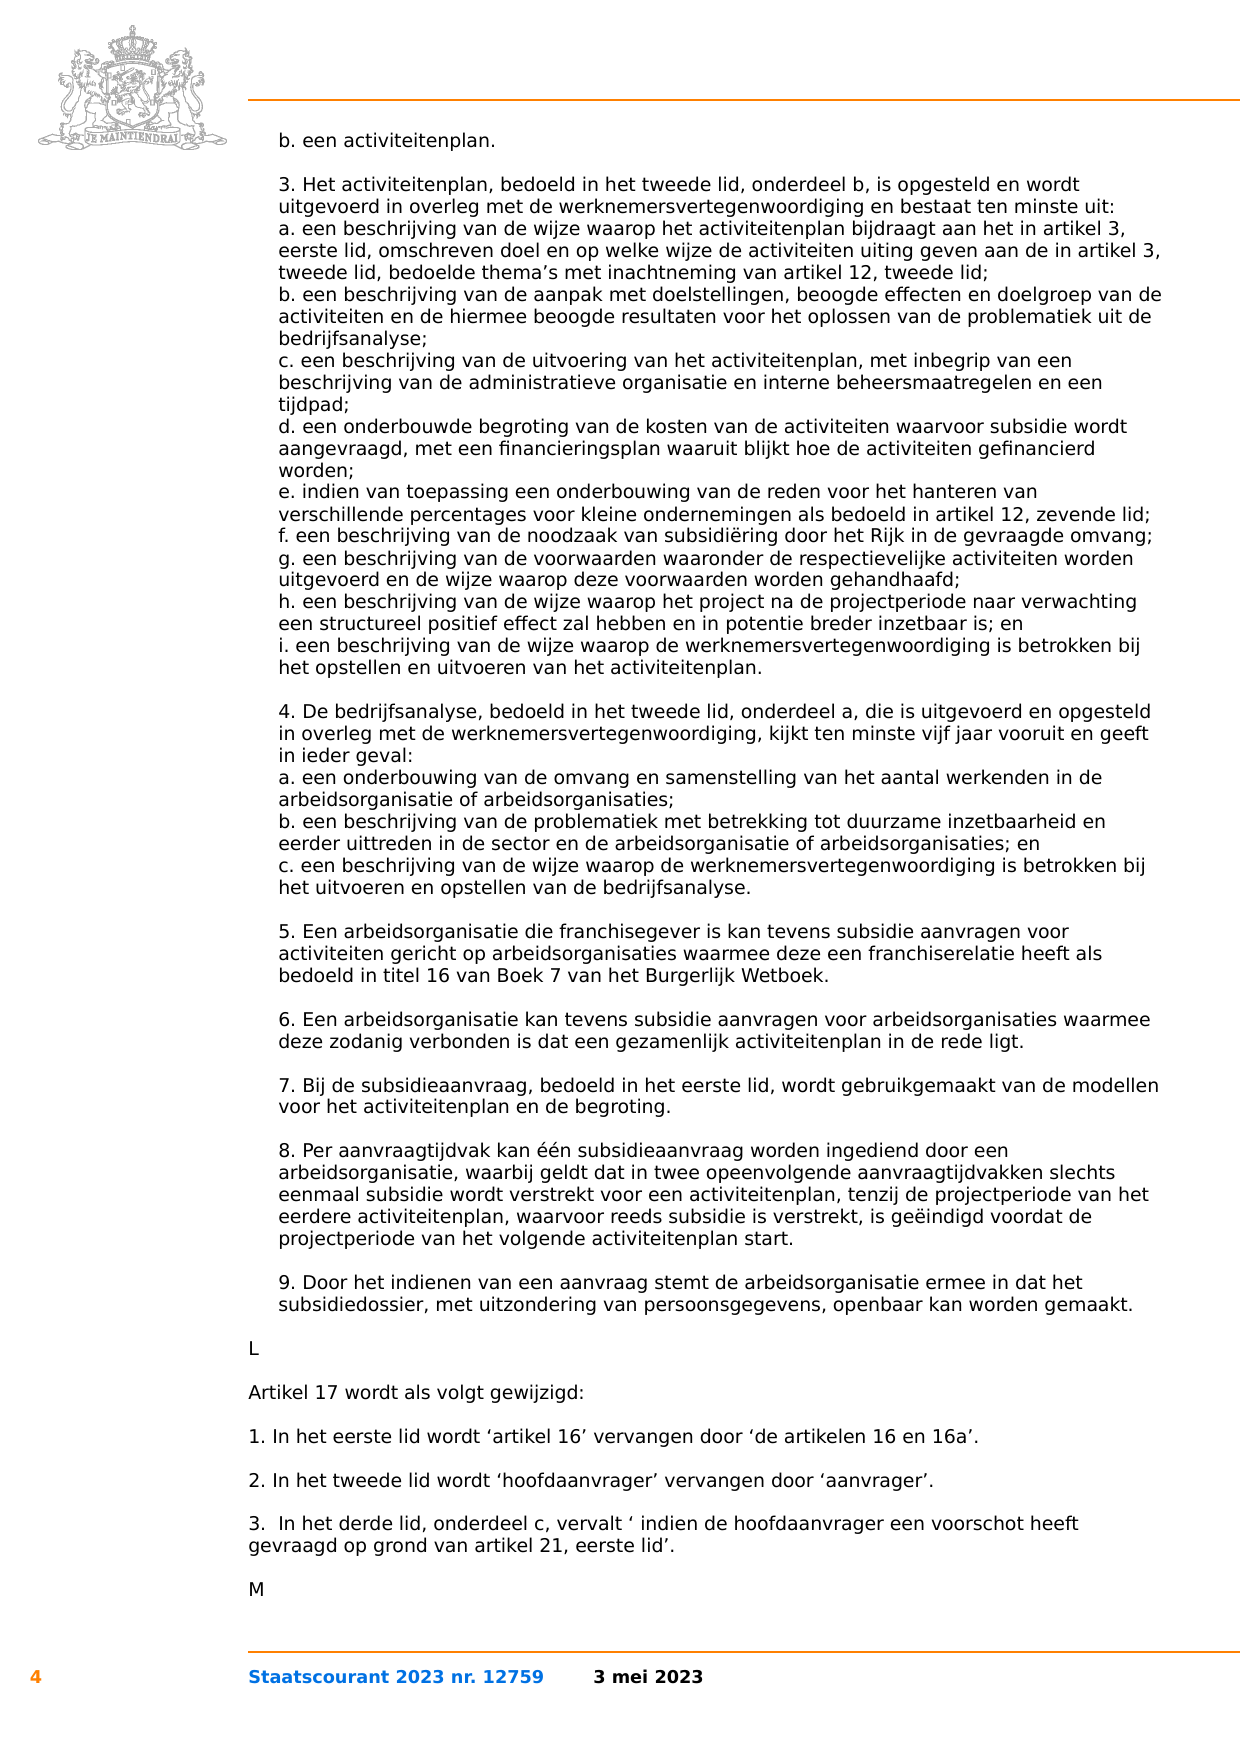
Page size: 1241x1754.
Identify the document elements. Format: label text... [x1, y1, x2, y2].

text 3. In het derde lid, onderdeel c, vervalt ‘ indien de hoofdaanvrager een voorschot heeft gevraagd op grond van artikel 21, eerste lid’. [248, 1513, 1163, 1557]
text 4. De bedrijfsanalyse, bedoeld in het tweede lid, onderdeel a, die is uitgevoerd en opgesteld in overleg met de werknemersvertegenwoordiging, kijkt ten minste vijf jaar vooruit en geeft in ieder geval: [278, 701, 1163, 767]
text 3. Het activiteitenplan, bedoeld in het tweede lid, onderdeel b, is opgesteld en wordt uitgevoerd in overleg met de werknemersvertegenwoordiging en bestaat ten minste uit: [278, 174, 1163, 218]
text L [248, 1338, 1163, 1360]
text d. een onderbouwde begroting van de kosten van de activiteiten waarvoor subsidie wordt aangevraagd, met een financieringsplan waaruit blijkt hoe de activiteiten gefinancierd worden; [278, 416, 1163, 481]
text c. een beschrijving van de wijze waarop de werknemersvertegenwoordiging is betrokken bij het uitvoeren en opstellen van de bedrijfsanalyse. [278, 855, 1163, 899]
text a. een beschrijving van de wijze waarop het activiteitenplan bijdraagt aan het in artikel 3, eerste lid, omschreven doel en op welke wijze de activiteiten uiting geven aan de in artikel 3, tweede lid, bedoelde thema’s met inachtneming van artikel 12, tweede lid; [278, 218, 1163, 284]
text e. indien van toepassing een onderbouwing van de reden voor het hanteren van verschillende percentages voor kleine ondernemingen als bedoeld in artikel 12, zevende lid; [278, 481, 1163, 525]
text i. een beschrijving van de wijze waarop de werknemersvertegenwoordiging is betrokken bij het opstellen en uitvoeren van het activiteitenplan. [278, 635, 1163, 679]
text 7. Bij de subsidieaanvraag, bedoeld in het eerste lid, wordt gebruikgemaakt van de modellen voor het activiteitenplan en de begroting. [278, 1074, 1163, 1118]
text 1. In het eerste lid wordt ‘artikel 16’ vervangen door ‘de artikelen 16 en 16a’. [248, 1426, 1163, 1448]
text f. een beschrijving van de noodzaak van subsidiëring door het Rijk in de gevraagde omvang; [278, 525, 1163, 547]
text g. een beschrijving van de voorwaarden waaronder de respectievelijke activiteiten worden uitgevoerd en de wijze waarop deze voorwaarden worden gehandhaafd; [278, 547, 1163, 591]
text 9. Door het indienen van een aanvraag stemt de arbeidsorganisatie ermee in dat het subsidiedossier, met uitzondering van persoonsgegevens, openbaar kan worden gemaakt. [278, 1272, 1163, 1316]
text h. een beschrijving van de wijze waarop het project na de projectperiode naar verwachting een structureel positief effect zal hebben en in potentie breder inzetbaar is; en [278, 591, 1163, 635]
text b. een activiteitenplan. [278, 130, 1163, 152]
text 2. In het tweede lid wordt ‘hoofdaanvrager’ vervangen door ‘aanvrager’. [248, 1469, 1163, 1491]
picture [38, 25, 227, 150]
text 6. Een arbeidsorganisatie kan tevens subsidie aanvragen voor arbeidsorganisaties waarmee deze zodanig verbonden is dat een gezamenlijk activiteitenplan in de rede ligt. [278, 1009, 1163, 1053]
text b. een beschrijving van de problematiek met betrekking tot duurzame inzetbaarheid en eerder uittreden in de sector en de arbeidsorganisatie of arbeidsorganisaties; en [278, 811, 1163, 855]
text b. een beschrijving van de aanpak met doelstellingen, beoogde effecten en doelgroep van de activiteiten en de hiermee beoogde resultaten voor het oplossen van de problematiek uit de bedrijfsanalyse; [278, 284, 1163, 349]
text 5. Een arbeidsorganisatie die franchisegever is kan tevens subsidie aanvragen voor activiteiten gericht op arbeidsorganisaties waarmee deze een franchiserelatie heeft als bedoeld in titel 16 van Boek 7 van het Burgerlijk Wetboek. [278, 921, 1163, 987]
text a. een onderbouwing van de omvang en samenstelling van het aantal werkenden in de arbeidsorganisatie of arbeidsorganisaties; [278, 767, 1163, 811]
text 8. Per aanvraagtijdvak kan één subsidieaanvraag worden ingediend door een arbeidsorganisatie, waarbij geldt dat in twee opeenvolgende aanvraagtijdvakken slechts eenmaal subsidie wordt verstrekt voor een activiteitenplan, tenzij de projectperiode van het eerdere activiteitenplan, waarvoor reeds subsidie is verstrekt, is geëindigd voordat de projectperiode van het volgende activiteitenplan start. [278, 1140, 1163, 1250]
text Artikel 17 wordt als volgt gewijzigd: [248, 1382, 1163, 1404]
text M [248, 1579, 1163, 1601]
text c. een beschrijving van de uitvoering van het activiteitenplan, met inbegrip van een beschrijving van de administratieve organisatie en interne beheersmaatregelen en een tijdpad; [278, 349, 1163, 416]
